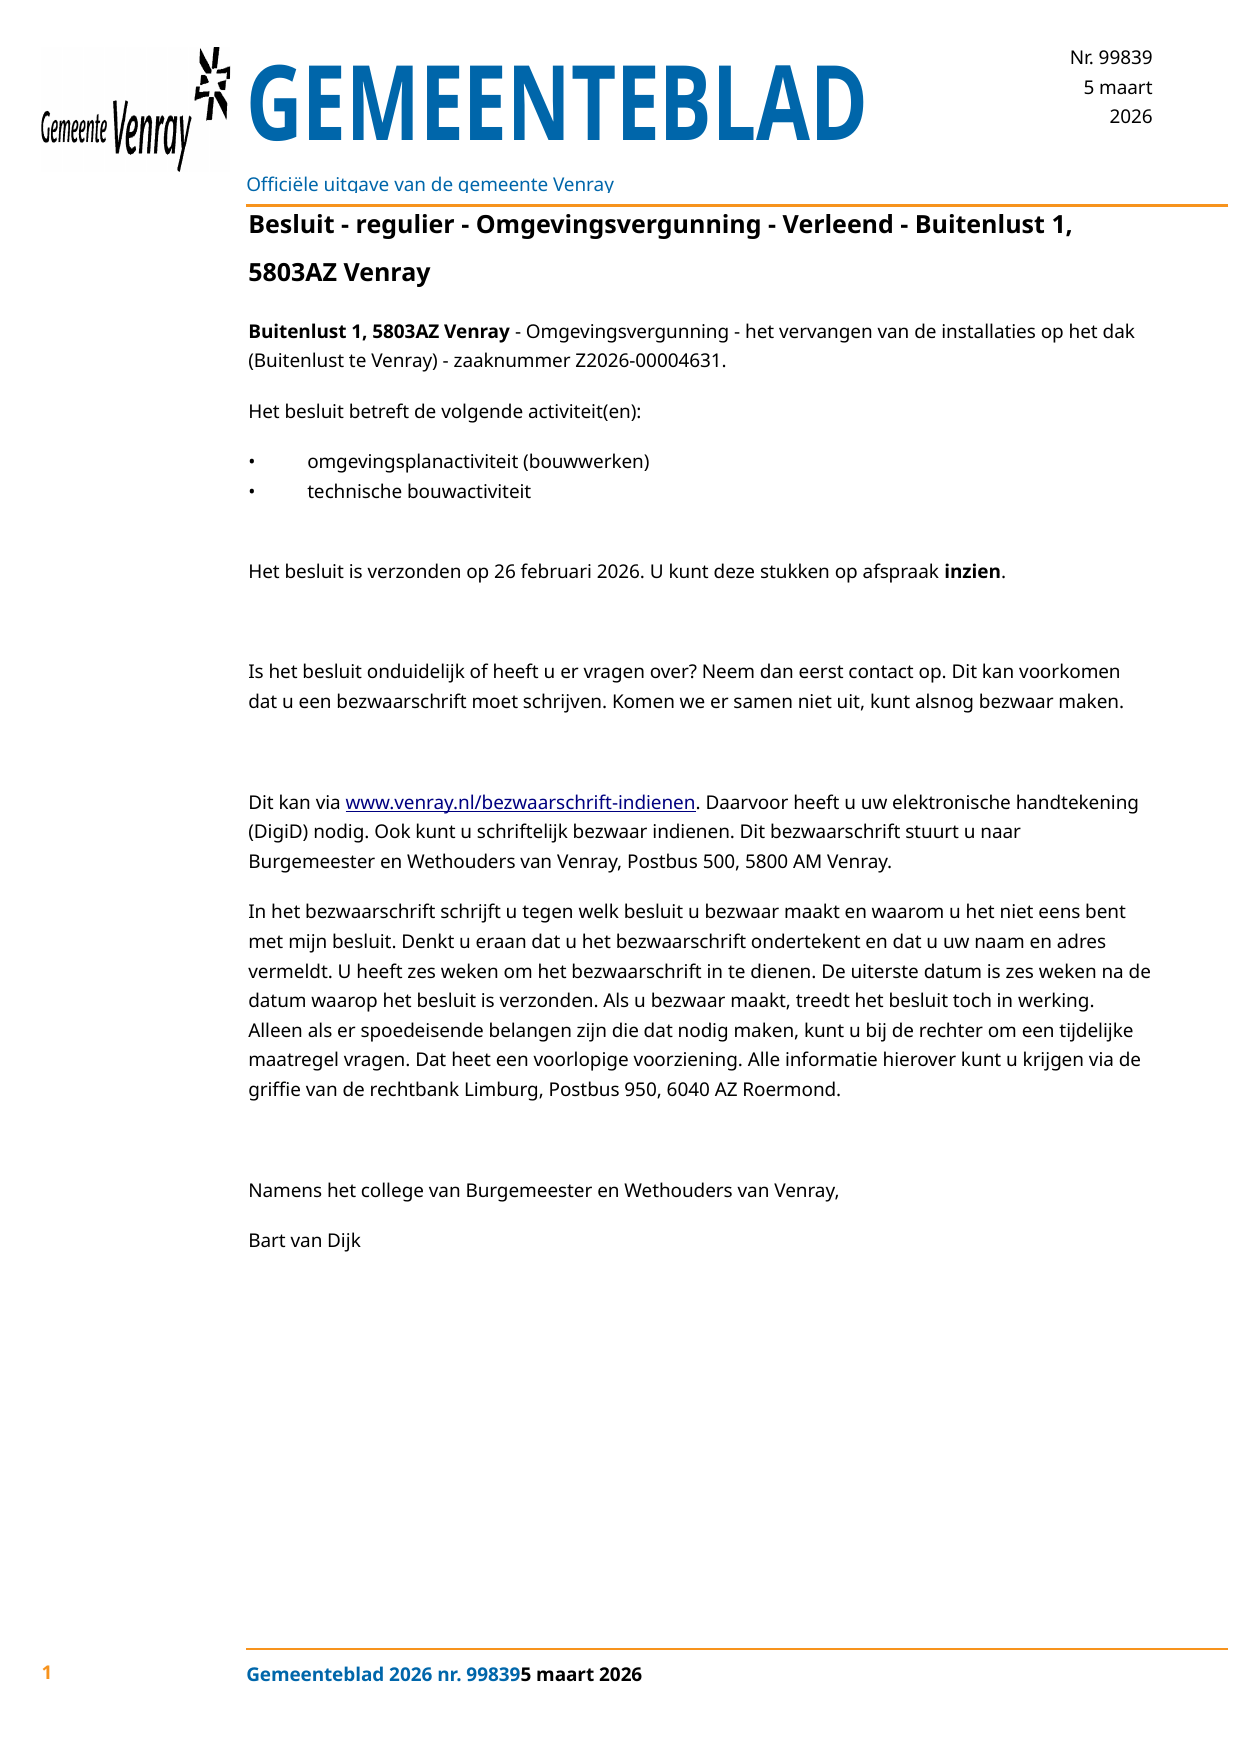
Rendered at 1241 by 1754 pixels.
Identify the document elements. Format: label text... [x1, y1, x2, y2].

text Is het besluit onduidelijk of heeft u er vragen over? Neem dan eerst contact op. Dit kan voorkomen dat u een bezwaarschrift moet schrijven. Komen we er samen niet uit, kunt alsnog bezwaar maken. [248, 659, 1152, 714]
list technische bouwactiviteit [248, 478, 1152, 504]
text Dit kan via www.venray.nl/bezwaarschrift-indienen. Daarvoor heeft u uw elektronische handtekening (DigiD) nodig. Ook kunt u schriftelijk bezwaar indienen. Dit bezwaarschrift stuurt u naar Burgemeester en Wethouders van Venray, Postbus 500, 5800 AM Venray. [248, 789, 1152, 874]
text Buitenlust 1, 5803AZ Venray - Omgevingsvergunning - het vervangen van de installaties op het dak (Buitenlust te Venray) - zaaknummer Z2026-00004631. [248, 318, 1152, 373]
text Namens het college van Burgemeester en Wethouders van Venray, [248, 1177, 1152, 1203]
text Het besluit betreft de volgende activiteit(en): [248, 398, 1152, 424]
text In het bezwaarschrift schrijft u tegen welk besluit u bezwaar maakt en waarom u het niet eens bent met mijn besluit. Denkt u eraan dat u het bezwaarschrift ondertekent en dat u uw naam en adres vermeldt. U heeft zes weken om het bezwaarschrift in te dienen. De uiterste datum is zes weken na de datum waarop het besluit is verzonden. Als u bezwaar maakt, treedt het besluit toch in werking. Alleen als er spoedeisende belangen zijn die dat nodig maken, kunt u bij de rechter om een tijdelijke maatregel vragen. Dat heet een voorlopige voorziening. Alle informatie hierover kunt u krijgen via de griffie van de rechtbank Limburg, Postbus 950, 6040 AZ Roermond. [248, 899, 1152, 1102]
list omgevingsplanactiviteit (bouwwerken) [248, 448, 1152, 474]
text Besluit - regulier - Omgevingsvergunning - Verleend - Buitenlust 1, 5803AZ Venray [248, 207, 1152, 288]
text Het besluit is verzonden op 26 februari 2026. U kunt deze stukken op afspraak inzien. [248, 558, 1152, 584]
picture [41, 47, 231, 172]
text Bart van Dijk [248, 1227, 1152, 1253]
